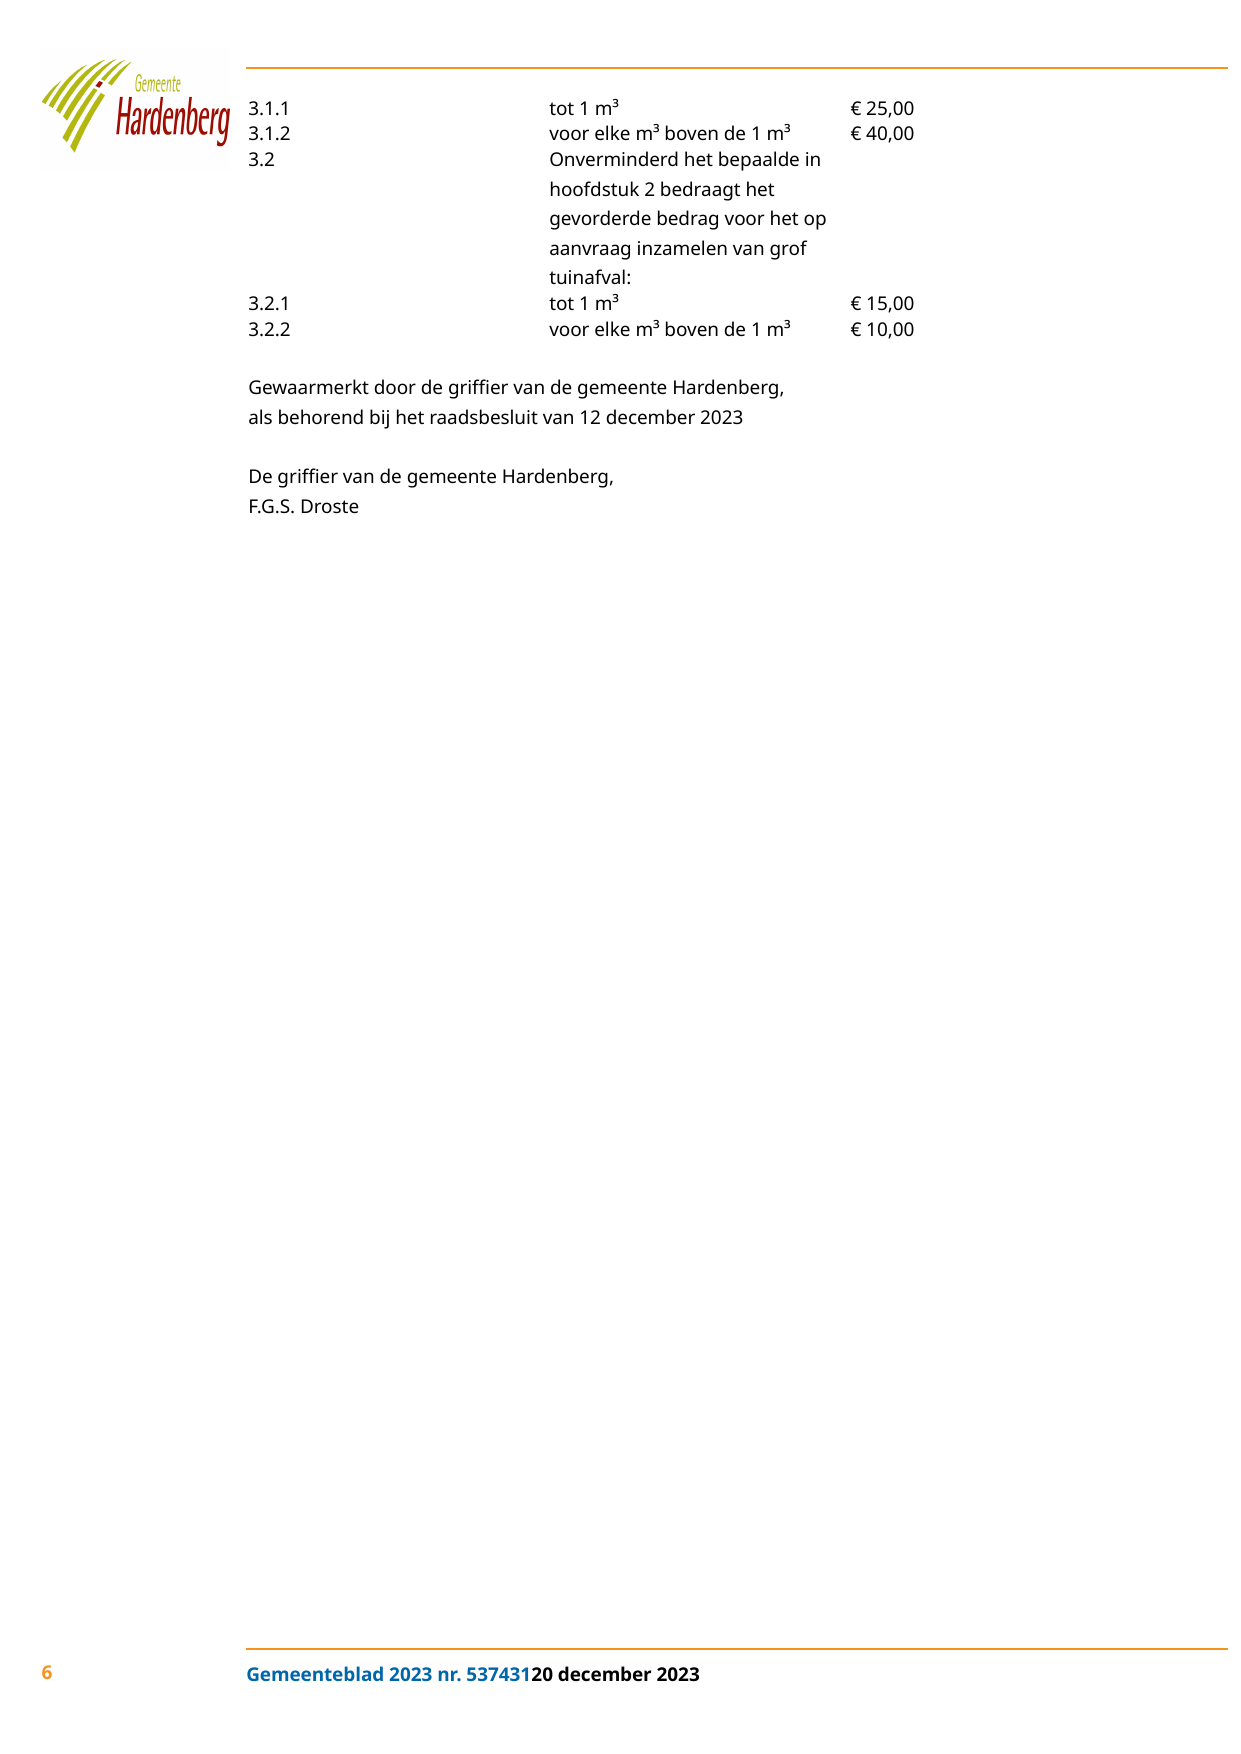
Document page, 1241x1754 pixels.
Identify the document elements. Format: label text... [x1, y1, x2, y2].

picture [41, 47, 231, 172]
text F.G.S. Droste [248, 493, 1152, 519]
table_cell 3.1.2 [248, 121, 549, 146]
text De griffier van de gemeente Hardenberg, [248, 463, 1152, 489]
table_cell tot 1 m³ [549, 290, 850, 316]
table_cell 3.2.1 [248, 290, 549, 316]
table_cell € 40,00 [850, 121, 1152, 146]
table_cell voor elke m³ boven de 1 m³ [549, 316, 850, 342]
table_cell € 10,00 [850, 316, 1152, 342]
table_cell 3.2 [248, 146, 549, 290]
table_cell voor elke m³ boven de 1 m³ [549, 121, 850, 146]
table_cell 3.1.1 [248, 95, 549, 121]
table_cell 3.2.2 [248, 316, 549, 342]
text Gewaarmerkt door de griffier van de gemeente Hardenberg, [248, 374, 1152, 400]
table_cell Onverminderd het bepaalde in hoofdstuk 2 bedraagt het gevorderde bedrag voor het op aanvraag inzamelen van grof tuinafval: [549, 146, 850, 290]
table_cell € 15,00 [850, 290, 1152, 316]
table_cell tot 1 m³ [549, 95, 850, 121]
table_cell € 25,00 [850, 95, 1152, 121]
table_cell [850, 146, 1152, 290]
text als behorend bij het raadsbesluit van 12 december 2023 [248, 404, 1152, 430]
